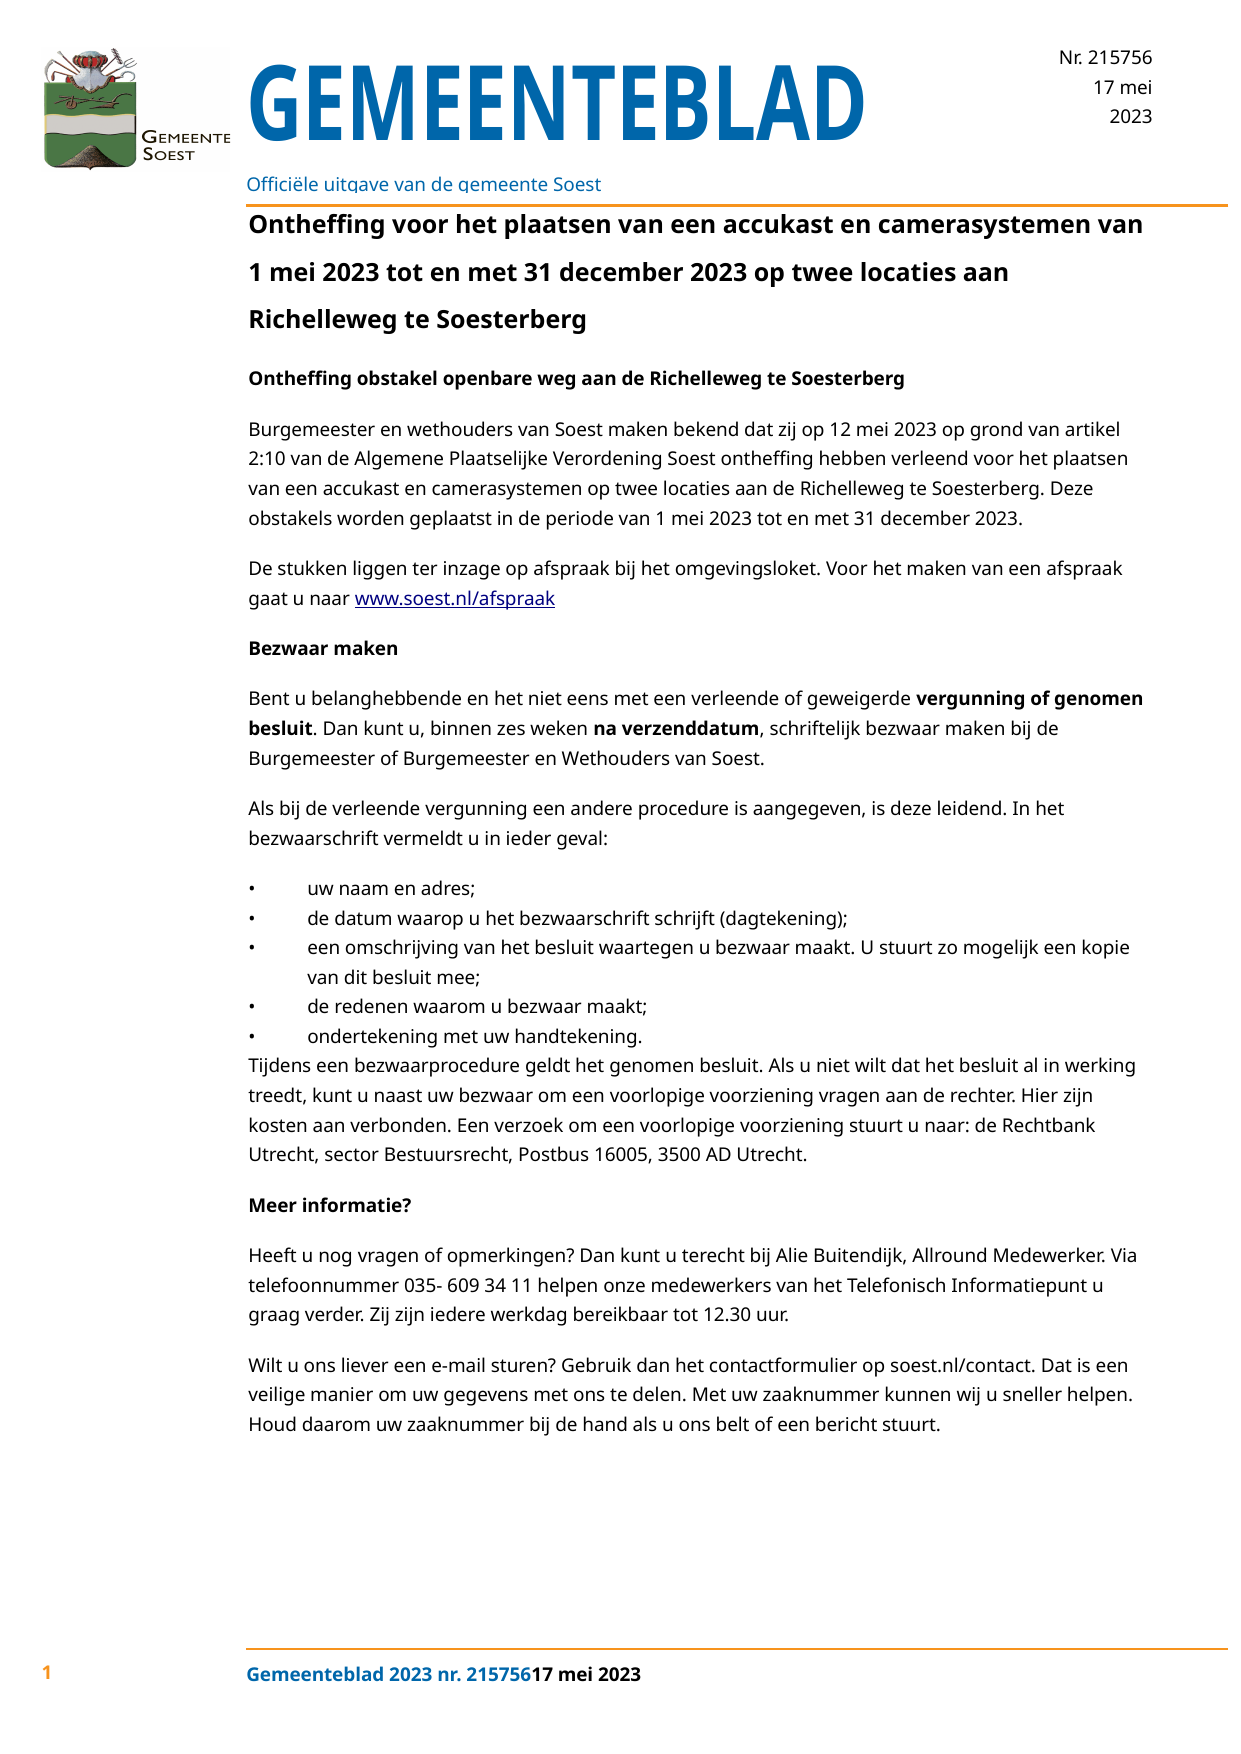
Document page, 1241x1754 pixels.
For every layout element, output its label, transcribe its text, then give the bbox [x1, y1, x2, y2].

text Bent u belanghebbende en het niet eens met een verleende of geweigerde vergunning of genomen besluit. Dan kunt u, binnen zes weken na verzenddatum, schriftelijk bezwaar maken bij de Burgemeester of Burgemeester en Wethouders van Soest. [248, 686, 1152, 770]
text Tijdens een bezwaarprocedure geldt het genomen besluit. Als u niet wilt dat het besluit al in werking treedt, kunt u naast uw bezwaar om een voorlopige voorziening vragen aan de rechter. Hier zijn kosten aan verbonden. Een verzoek om een voorlopige voorziening stuurt u naar: de Rechtbank Utrecht, sector Bestuursrecht, Postbus 16005, 3500 AD Utrecht. [248, 1053, 1152, 1167]
text Wilt u ons liever een e-mail sturen? Gebruik dan het contactformulier op soest.nl/contact. Dat is een veilige manier om uw gegevens met ons te delen. Met uw zaaknummer kunnen wij u sneller helpen. Houd daarom uw zaaknummer bij de hand als u ons belt of een bericht stuurt. [248, 1352, 1152, 1437]
list een omschrijving van het besluit waartegen u bezwaar maakt. U stuurt zo mogelijk een kopie van dit besluit mee; [248, 934, 1152, 989]
picture [41, 47, 231, 172]
text Bezwaar maken [248, 635, 1152, 661]
text Ontheffing obstakel openbare weg aan de Richelleweg te Soesterberg [248, 366, 1152, 391]
text Ontheffing voor het plaatsen van een accukast en camerasystemen van 1 mei 2023 tot en met 31 december 2023 op twee locaties aan Richelleweg te Soesterberg [248, 207, 1152, 336]
list ondertekening met uw handtekening. [248, 1023, 1152, 1049]
text Als bij de verleende vergunning een andere procedure is aangegeven, is deze leidend. In het bezwaarschrift vermeldt u in ieder geval: [248, 795, 1152, 850]
list de datum waarop u het bezwaarschrift schrijft (dagtekening); [248, 905, 1152, 930]
text De stukken liggen ter inzage op afspraak bij het omgevingsloket. Voor het maken van een afspraak gaat u naar www.soest.nl/afspraak [248, 555, 1152, 610]
text Heeft u nog vragen of opmerkingen? Dan kunt u terecht bij Alie Buitendijk, Allround Medewerker. Via telefoonnummer 035- 609 34 11 helpen onze medewerkers van het Telefonisch Informatiepunt u graag verder. Zij zijn iedere werkdag bereikbaar tot 12.30 uur. [248, 1242, 1152, 1327]
text Meer informatie? [248, 1192, 1152, 1217]
text Burgemeester en wethouders van Soest maken bekend dat zij op 12 mei 2023 op grond van artikel 2:10 van de Algemene Plaatselijke Verordening Soest ontheffing hebben verleend voor het plaatsen van een accukast en camerasystemen op twee locaties aan de Richelleweg te Soesterberg. Deze obstakels worden geplaatst in de periode van 1 mei 2023 tot en met 31 december 2023. [248, 416, 1152, 530]
list uw naam en adres; [248, 875, 1152, 901]
list de redenen waarom u bezwaar maakt; [248, 993, 1152, 1019]
